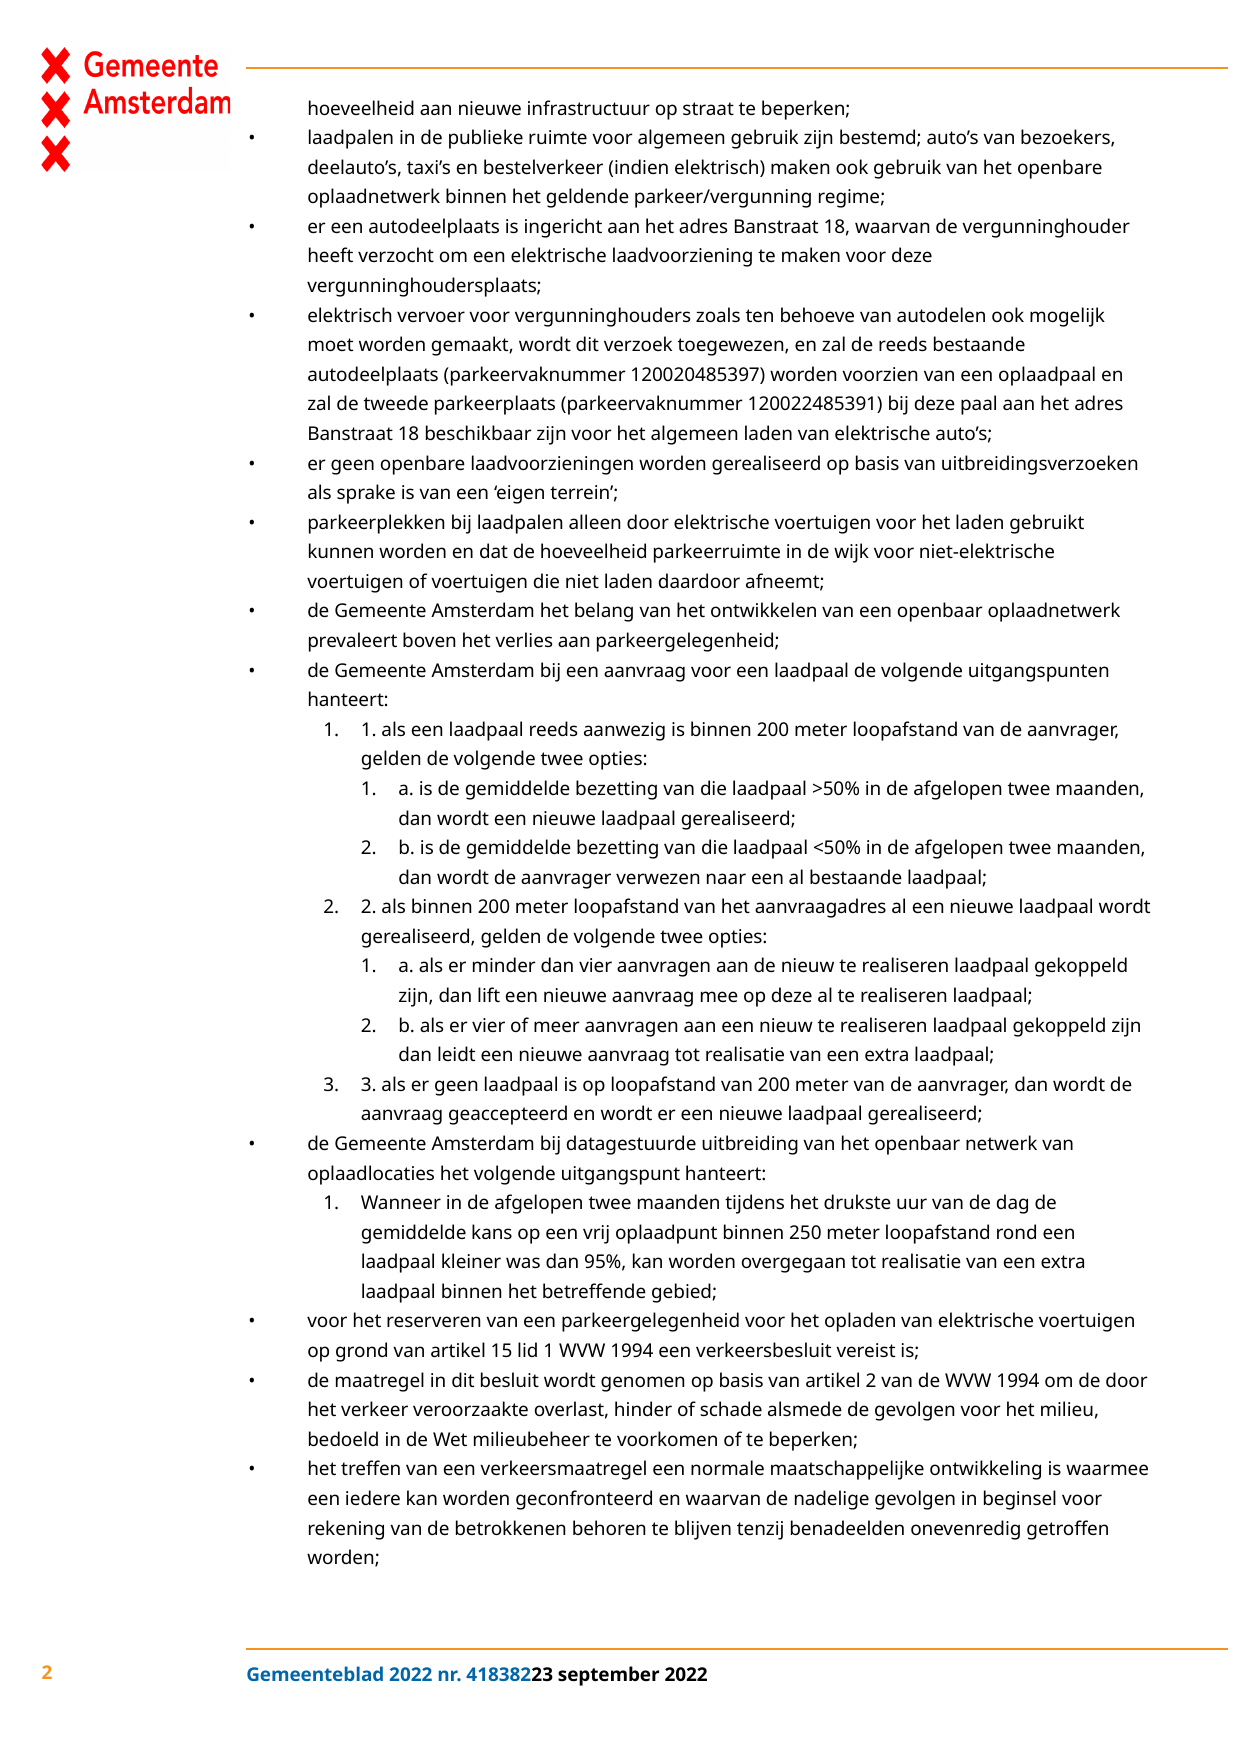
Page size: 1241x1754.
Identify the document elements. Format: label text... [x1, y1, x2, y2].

list 3. als er geen laadpaal is op loopafstand van 200 meter van de aanvrager, dan wordt de aanvraag geaccepteerd en wordt er een nieuwe laadpaal gerealiseerd; [323, 1071, 1152, 1126]
list a. als er minder dan vier aanvragen aan de nieuw te realiseren laadpaal gekoppeld zijn, dan lift een nieuwe aanvraag mee op deze al te realiseren laadpaal; [361, 953, 1152, 1008]
list a. is de gemiddelde bezetting van die laadpaal >50% in de afgelopen twee maanden, dan wordt een nieuwe laadpaal gerealiseerd; [361, 775, 1152, 831]
list hoeveelheid aan nieuwe infrastructuur op straat te beperken; [248, 95, 1152, 121]
list het treffen van een verkeersmaatregel een normale maatschappelijke ontwikkeling is waarmee een iedere kan worden geconfronteerd en waarvan de nadelige gevolgen in beginsel voor rekening van de betrokkenen behoren te blijven tenzij benadeelden onevenredig getroffen worden; [248, 1456, 1152, 1570]
list de maatregel in dit besluit wordt genomen op basis van artikel 2 van de WVW 1994 om de door het verkeer veroorzaakte overlast, hinder of schade alsmede de gevolgen voor het milieu, bedoeld in de Wet milieubeheer te voorkomen of te beperken; [248, 1367, 1152, 1452]
list 1. als een laadpaal reeds aanwezig is binnen 200 meter loopafstand van de aanvrager, gelden de volgende twee opties: [323, 716, 1152, 771]
list laadpalen in de publieke ruimte voor algemeen gebruik zijn bestemd; auto’s van bezoekers, deelauto’s, taxi’s en bestelverkeer (indien elektrisch) maken ook gebruik van het openbare oplaadnetwerk binnen het geldende parkeer/vergunning regime; [248, 124, 1152, 209]
list de Gemeente Amsterdam bij datagestuurde uitbreiding van het openbaar netwerk van oplaadlocaties het volgende uitgangspunt hanteert: [248, 1130, 1152, 1186]
picture [41, 47, 231, 172]
list b. als er vier of meer aanvragen aan een nieuw te realiseren laadpaal gekoppeld zijn dan leidt een nieuwe aanvraag tot realisatie van een extra laadpaal; [361, 1012, 1152, 1067]
list b. is de gemiddelde bezetting van die laadpaal <50% in de afgelopen twee maanden, dan wordt de aanvrager verwezen naar een al bestaande laadpaal; [361, 834, 1152, 890]
list parkeerplekken bij laadpalen alleen door elektrische voertuigen voor het laden gebruikt kunnen worden en dat de hoeveelheid parkeerruimte in de wijk voor niet-elektrische voertuigen of voertuigen die niet laden daardoor afneemt; [248, 509, 1152, 594]
list er geen openbare laadvoorzieningen worden gerealiseerd op basis van uitbreidingsverzoeken als sprake is van een ‘eigen terrein’; [248, 450, 1152, 505]
list er een autodeelplaats is ingericht aan het adres Banstraat 18, waarvan de vergunninghouder heeft verzocht om een elektrische laadvoorziening te maken voor deze vergunninghoudersplaats; [248, 213, 1152, 298]
list de Gemeente Amsterdam het belang van het ontwikkelen van een openbaar oplaadnetwerk prevaleert boven het verlies aan parkeergelegenheid; [248, 598, 1152, 653]
list elektrisch vervoer voor vergunninghouders zoals ten behoeve van autodelen ook mogelijk moet worden gemaakt, wordt dit verzoek toegewezen, en zal de reeds bestaande autodeelplaats (parkeervaknummer 120020485397) worden voorzien van een oplaadpaal en zal de tweede parkeerplaats (parkeervaknummer 120022485391) bij deze paal aan het adres Banstraat 18 beschikbaar zijn voor het algemeen laden van elektrische auto’s; [248, 302, 1152, 446]
list voor het reserveren van een parkeergelegenheid voor het opladen van elektrische voertuigen op grond van artikel 15 lid 1 WVW 1994 een verkeersbesluit vereist is; [248, 1308, 1152, 1363]
list de Gemeente Amsterdam bij een aanvraag voor een laadpaal de volgende uitgangspunten hanteert: [248, 657, 1152, 712]
list 2. als binnen 200 meter loopafstand van het aanvraagadres al een nieuwe laadpaal wordt gerealiseerd, gelden de volgende twee opties: [323, 893, 1152, 949]
list Wanneer in de afgelopen twee maanden tijdens het drukste uur van de dag de gemiddelde kans op een vrij oplaadpunt binnen 250 meter loopafstand rond een laadpaal kleiner was dan 95%, kan worden overgegaan tot realisatie van een extra laadpaal binnen het betreffende gebied; [323, 1189, 1152, 1304]
